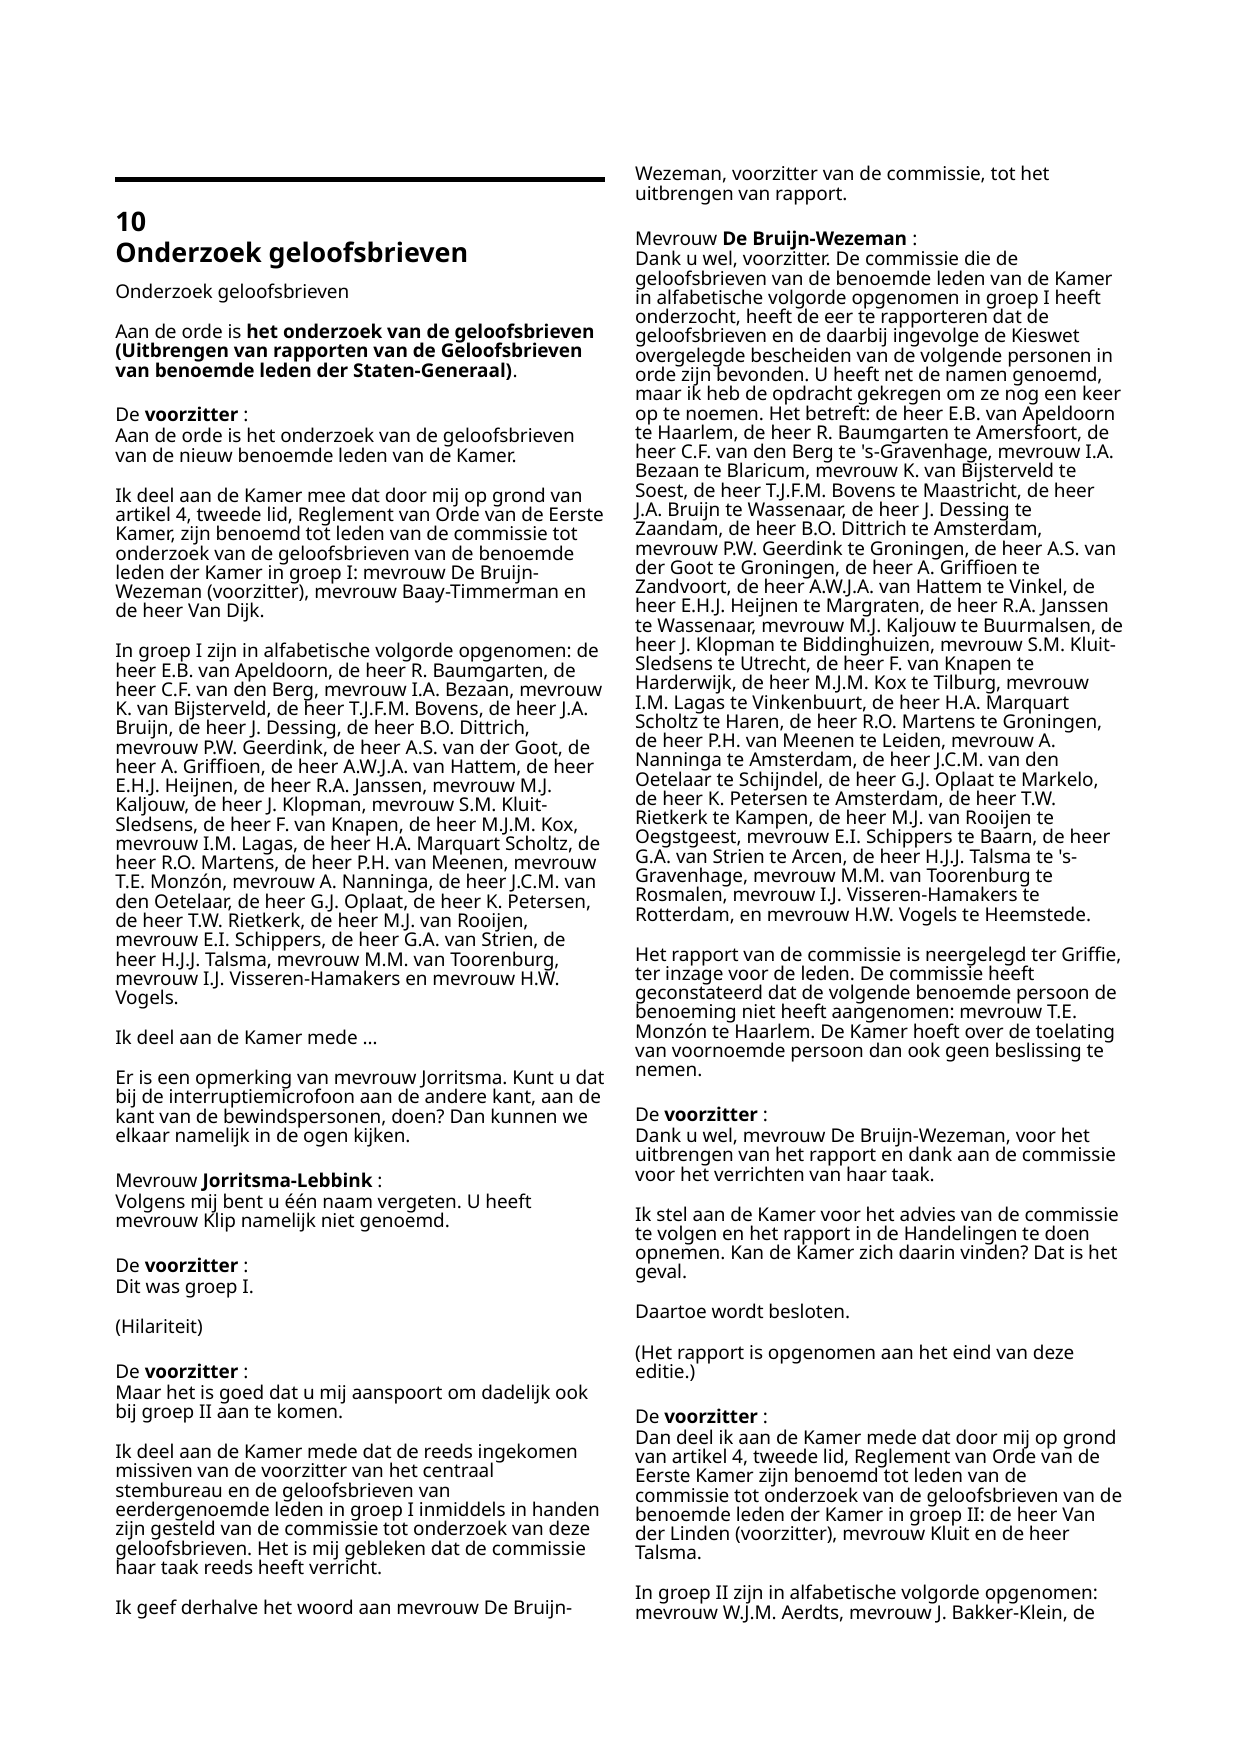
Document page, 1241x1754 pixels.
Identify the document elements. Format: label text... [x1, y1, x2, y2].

text Daartoe wordt besloten. [635, 1303, 1125, 1323]
text De voorzitter : [115, 1358, 605, 1384]
text Dank u wel, mevrouw De Bruijn-Wezeman, voor het uitbrengen van het rapport en dank aan de commissie voor het verrichten van haar taak. [635, 1127, 1125, 1185]
text Ik deel aan de Kamer mee dat door mij op grond van artikel 4, tweede lid, Reglement van Orde van de Eerste Kamer, zijn benoemd tot leden van de commissie tot onderzoek van de geloofsbrieven van de benoemde leden der Kamer in groep I: mevrouw De Bruijn-Wezeman (voorzitter), mevrouw Baay-Timmerman en de heer Van Dijk. [115, 487, 605, 622]
text De voorzitter : [115, 402, 605, 427]
text Dank u wel, voorzitter. De commissie die de geloofsbrieven van de benoemde leden van de Kamer in alfabetische volgorde opgenomen in groep I heeft onderzocht, heeft de eer te rapporteren dat de geloofsbrieven en de daarbij ingevolge de Kieswet overgelegde bescheiden van de volgende personen in orde zijn bevonden. U heeft net de namen genoemd, maar ik heb de opdracht gekregen om ze nog een keer op te noemen. Het betreft: de heer E.B. van Apeldoorn te Haarlem, de heer R. Baumgarten te Amersfoort, de heer C.F. van den Berg te 's-Gravenhage, mevrouw I.A. Bezaan te Blaricum, mevrouw K. van Bijsterveld te Soest, de heer T.J.F.M. Bovens te Maastricht, de heer J.A. Bruijn te Wassenaar, de heer J. Dessing te Zaandam, de heer B.O. Dittrich te Amsterdam, mevrouw P.W. Geerdink te Groningen, de heer A.S. van der Goot te Groningen, de heer A. Griffioen te Zandvoort, de heer A.W.J.A. van Hattem te Vinkel, de heer E.H.J. Heijnen te Margraten, de heer R.A. Janssen te Wassenaar, mevrouw M.J. Kaljouw te Buurmalsen, de heer J. Klopman te Biddinghuizen, mevrouw S.M. Kluit-Sledsens te Utrecht, de heer F. van Knapen te Harderwijk, de heer M.J.M. Kox te Tilburg, mevrouw I.M. Lagas te Vinkenbuurt, de heer H.A. Marquart Scholtz te Haren, de heer R.O. Martens te Groningen, de heer P.H. van Meenen te Leiden, mevrouw A. Nanninga te Amsterdam, de heer J.C.M. van den Oetelaar te Schijndel, de heer G.J. Oplaat te Markelo, de heer K. Petersen te Amsterdam, de heer T.W. Rietkerk te Kampen, de heer M.J. van Rooijen te Oegstgeest, mevrouw E.I. Schippers te Baarn, de heer G.A. van Strien te Arcen, de heer H.J.J. Talsma te 's-Gravenhage, mevrouw M.M. van Toorenburg te Rosmalen, mevrouw I.J. Visseren-Hamakers te Rotterdam, en mevrouw H.W. Vogels te Heemstede. [635, 250, 1125, 925]
text Ik geef derhalve het woord aan mevrouw De Bruijn- [115, 1599, 605, 1618]
text Dit was groep I. [115, 1278, 605, 1297]
text Er is een opmerking van mevrouw Jorritsma. Kunt u dat bij de interruptiemicrofoon aan de andere kant, aan de kant van de bewindspersonen, doen? Dan kunnen we elkaar namelijk in de ogen kijken. [115, 1069, 605, 1146]
text Dan deel ik aan de Kamer mede dat door mij op grond van artikel 4, tweede lid, Reglement van Orde van de Eerste Kamer zijn benoemd tot leden van de commissie tot onderzoek van de geloofsbrieven van de benoemde leden der Kamer in groep II: de heer Van der Linden (voorzitter), mevrouw Kluit en de heer Talsma. [635, 1429, 1125, 1564]
text Ik deel aan de Kamer mede dat de reeds ingekomen missiven van de voorzitter van het centraal stembureau en de geloofsbrieven van eerdergenoemde leden in groep I inmiddels in handen zijn gesteld van de commissie tot onderzoek van deze geloofsbrieven. Het is mij gebleken dat de commissie haar taak reeds heeft verricht. [115, 1443, 605, 1578]
text In groep II zijn in alfabetische volgorde opgenomen: mevrouw W.J.M. Aerdts, mevrouw J. Bakker-Klein, de [635, 1584, 1125, 1623]
text Ik stel aan de Kamer voor het advies van de commissie te volgen en het rapport in de Handelingen te doen opnemen. Kan de Kamer zich daarin vinden? Dat is het geval. [635, 1206, 1125, 1283]
text 10 [115, 203, 605, 239]
text Onderzoek geloofsbrieven [115, 283, 605, 302]
text De voorzitter : [635, 1403, 1125, 1429]
text Wezeman, voorzitter van de commissie, tot het uitbrengen van rapport. [635, 165, 1125, 204]
text Het rapport van de commissie is neergelegd ter Griffie, ter inzage voor de leden. De commissie heeft geconstateerd dat de volgende benoemde persoon de benoeming niet heeft aangenomen: mevrouw T.E. Monzón te Haarlem. De Kamer hoeft over de toelating van voornoemde persoon dan ook geen beslissing te nemen. [635, 946, 1125, 1081]
text De voorzitter : [115, 1252, 605, 1278]
text (Hilariteit) [115, 1318, 605, 1337]
text Ik deel aan de Kamer mede … [115, 1029, 605, 1048]
text Onderzoek geloofsbrieven [115, 239, 605, 283]
text (Het rapport is opgenomen aan het eind van deze editie.) [635, 1344, 1125, 1382]
text Maar het is goed dat u mij aanspoort om dadelijk ook bij groep II aan te komen. [115, 1384, 605, 1422]
text Mevrouw Jorritsma-Lebbink : [115, 1167, 605, 1193]
text Aan de orde is het onderzoek van de geloofsbrieven (Uitbrengen van rapporten van de Geloofsbrieven van benoemde leden der Staten-Generaal). [115, 323, 605, 381]
text Volgens mij bent u één naam vergeten. U heeft mevrouw Klip namelijk niet genoemd. [115, 1193, 605, 1231]
text Aan de orde is het onderzoek van de geloofsbrieven van de nieuw benoemde leden van de Kamer. [115, 427, 605, 466]
text Mevrouw De Bruijn-Wezeman : [635, 225, 1125, 250]
text De voorzitter : [635, 1101, 1125, 1127]
text In groep I zijn in alfabetische volgorde opgenomen: de heer E.B. van Apeldoorn, de heer R. Baumgarten, de heer C.F. van den Berg, mevrouw I.A. Bezaan, mevrouw K. van Bijsterveld, de heer T.J.F.M. Bovens, de heer J.A. Bruijn, de heer J. Dessing, de heer B.O. Dittrich, mevrouw P.W. Geerdink, de heer A.S. van der Goot, de heer A. Griffioen, de heer A.W.J.A. van Hattem, de heer E.H.J. Heijnen, de heer R.A. Janssen, mevrouw M.J. Kaljouw, de heer J. Klopman, mevrouw S.M. Kluit-Sledsens, de heer F. van Knapen, de heer M.J.M. Kox, mevrouw I.M. Lagas, de heer H.A. Marquart Scholtz, de heer R.O. Martens, de heer P.H. van Meenen, mevrouw T.E. Monzón, mevrouw A. Nanninga, de heer J.C.M. van den Oetelaar, de heer G.J. Oplaat, de heer K. Petersen, de heer T.W. Rietkerk, de heer M.J. van Rooijen, mevrouw E.I. Schippers, de heer G.A. van Strien, de heer H.J.J. Talsma, mevrouw M.M. van Toorenburg, mevrouw I.J. Visseren-Hamakers en mevrouw H.W. Vogels. [115, 642, 605, 1008]
